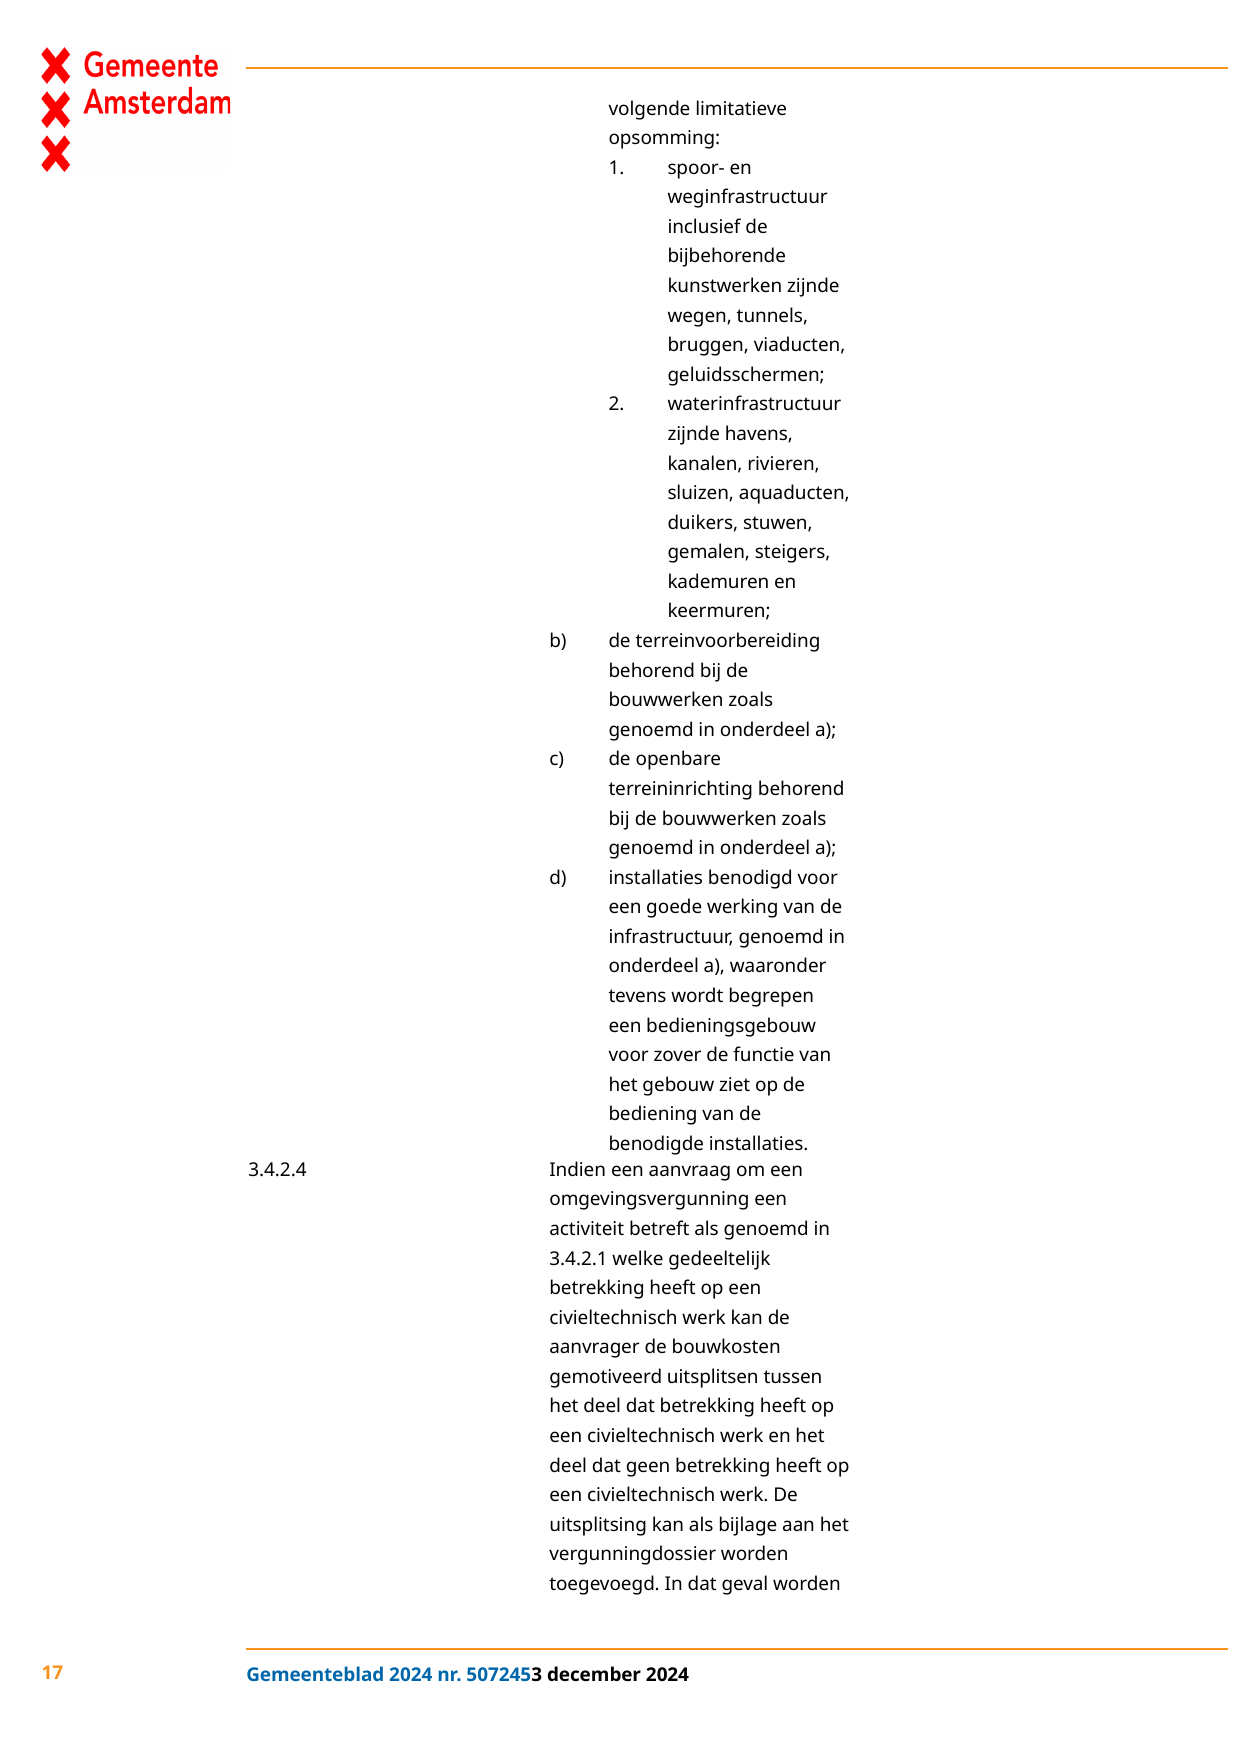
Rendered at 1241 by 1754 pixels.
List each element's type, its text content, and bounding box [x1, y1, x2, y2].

table_cell [850, 95, 1152, 1156]
table_cell [248, 95, 549, 1156]
table_cell Indien een aanvraag om een omgevingsvergunning een activiteit betreft als genoemd in 3.4.2.1 welke gedeeltelijk betrekking heeft op een civieltechnisch werk kan de aanvrager de bouwkosten gemotiveerd uitsplitsen tussen het deel dat betrekking heeft op een civieltechnisch werk en het deel dat geen betrekking heeft op een civieltechnisch werk. De uitsplitsing kan als bijlage aan het vergunningdossier worden toegevoegd. In dat geval worden [549, 1156, 850, 1596]
table_cell [850, 1156, 1152, 1596]
table_cell volgende limitatieve opsomming: spoor- en weginfrastructuur inclusief de bijbehorende kunstwerken zijnde wegen, tunnels, bruggen, viaducten, geluidsschermen; waterinfrastructuur zijnde havens, kanalen, rivieren, sluizen, aquaducten, duikers, stuwen, gemalen, steigers, kademuren en keermuren; de terreinvoorbereiding behorend bij de bouwwerken zoals genoemd in onderdeel a); de openbare terreininrichting behorend bij de bouwwerken zoals genoemd in onderdeel a); installaties benodigd voor een goede werking van de infrastructuur, genoemd in onderdeel a), waaronder tevens wordt begrepen een bedieningsgebouw voor zover de functie van het gebouw ziet op de bediening van de benodigde installaties. [549, 95, 850, 1156]
picture [41, 47, 231, 172]
table_cell 3.4.2.4 [248, 1156, 549, 1596]
